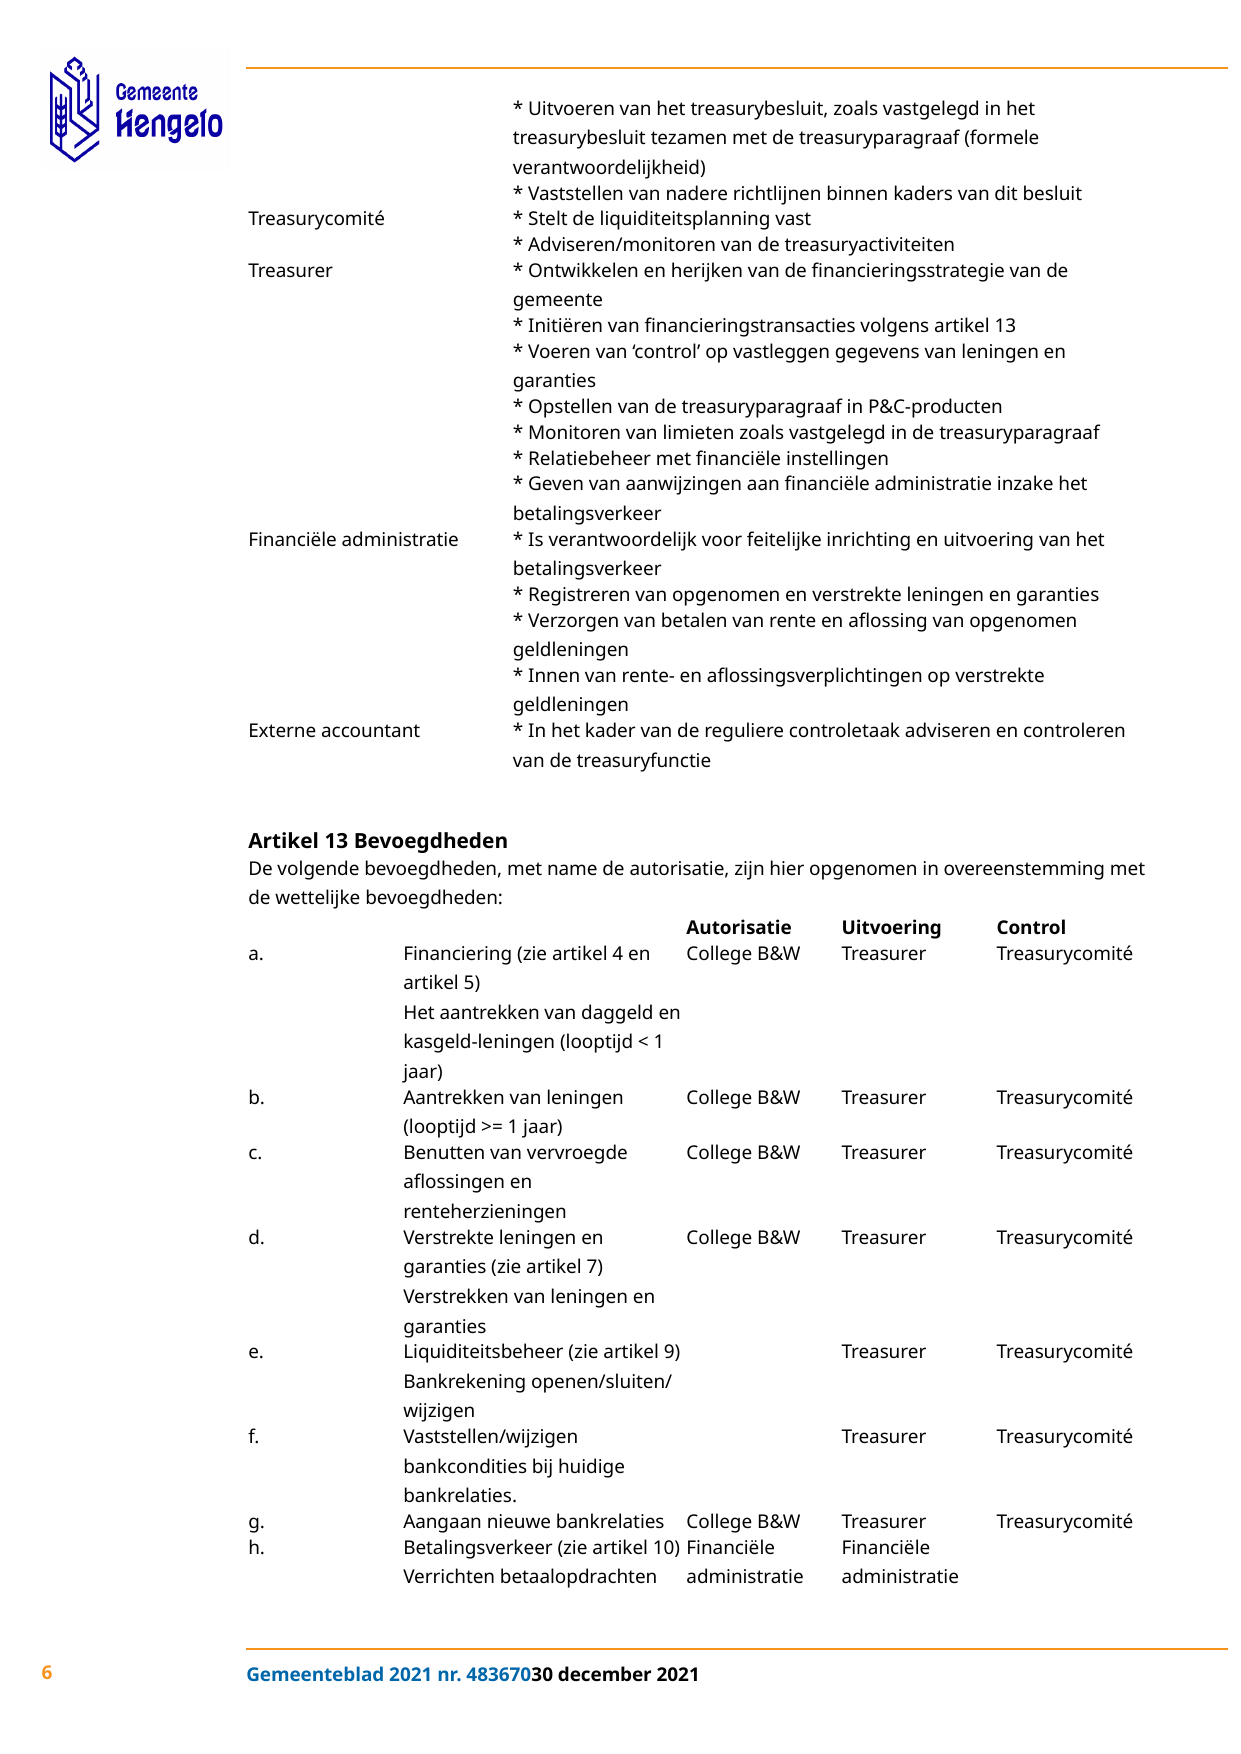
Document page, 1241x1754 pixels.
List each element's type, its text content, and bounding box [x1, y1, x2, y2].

table_cell Treasurycomité [996, 1508, 1152, 1534]
table_header [403, 914, 686, 940]
table_cell * In het kader van de reguliere controletaak adviseren en controleren van de treasuryfunctie [513, 718, 1152, 773]
table_cell Liquiditeitsbeheer (zie artikel 9) Bankrekening openen/sluiten/ wijzigen [403, 1339, 686, 1423]
table_cell [248, 95, 513, 180]
table_cell f. [248, 1424, 403, 1508]
table_cell Financiering (zie artikel 4 en artikel 5) Het aantrekken van daggeld en kasgeld-leningen (looptijd < 1 jaar) [403, 940, 686, 1084]
table_cell Treasurer [841, 1224, 996, 1338]
table_cell [248, 180, 513, 205]
table_cell [686, 1339, 841, 1423]
table_cell * Adviseren/monitoren van de treasuryactiviteiten [513, 231, 1152, 257]
table_cell * Stelt de liquiditeitsplanning vast [513, 205, 1152, 231]
table_header [248, 914, 403, 940]
table_cell Financiële administratie [248, 526, 513, 581]
table_cell College B&W [686, 1084, 841, 1139]
table_cell * Relatiebeheer met financiële instellingen [513, 445, 1152, 470]
table_cell * Opstellen van de treasuryparagraaf in P&C-producten [513, 393, 1152, 419]
table_cell [248, 662, 513, 717]
table_cell Externe accountant [248, 718, 513, 773]
table_cell d. [248, 1224, 403, 1338]
table_cell Treasurer [248, 257, 513, 312]
table_cell Treasurycomité [996, 1084, 1152, 1139]
table_header Autorisatie [686, 914, 841, 940]
table_cell Treasurer [841, 1084, 996, 1139]
table_cell Aantrekken van leningen (looptijd >= 1 jaar) [403, 1084, 686, 1139]
text De volgende bevoegdheden, met name de autorisatie, zijn hier opgenomen in overeenstemming met de wettelijke bevoegdheden: [248, 855, 1152, 910]
table_cell Treasurycomité [996, 1139, 1152, 1224]
table_cell Treasurycomité [996, 1224, 1152, 1338]
table_cell Treasurycomité [996, 940, 1152, 1084]
table_cell [248, 312, 513, 338]
table_cell Verstrekte leningen en garanties (zie artikel 7) Verstrekken van leningen en garanties [403, 1224, 686, 1338]
table_cell h. [248, 1534, 403, 1589]
table_cell College B&W [686, 1508, 841, 1534]
table_cell c. [248, 1139, 403, 1224]
table_cell [248, 393, 513, 419]
table_cell * Is verantwoordelijk voor feitelijke inrichting en uitvoering van het betalingsverkeer [513, 526, 1152, 581]
text Artikel 13 Bevoegdheden [248, 826, 1152, 855]
table_cell [248, 231, 513, 257]
table_cell Financiële administratie [686, 1534, 841, 1589]
table_cell [686, 1424, 841, 1508]
table_cell [248, 419, 513, 445]
table_cell b. [248, 1084, 403, 1139]
table_cell [248, 338, 513, 393]
table_cell Treasurer [841, 1424, 996, 1508]
table_cell * Registreren van opgenomen en verstrekte leningen en garanties [513, 581, 1152, 607]
table_cell Betalingsverkeer (zie artikel 10) Verrichten betaalopdrachten [403, 1534, 686, 1589]
picture [41, 47, 231, 172]
table_header Uitvoering [841, 914, 996, 940]
table_cell * Geven van aanwijzingen aan financiële administratie inzake het betalingsverkeer [513, 470, 1152, 526]
table_cell e. [248, 1339, 403, 1423]
table_cell Treasurer [841, 1508, 996, 1534]
table_cell Benutten van vervroegde aflossingen en renteherzieningen [403, 1139, 686, 1224]
table_cell College B&W [686, 1139, 841, 1224]
table_cell College B&W [686, 1224, 841, 1338]
table_cell * Ontwikkelen en herijken van de financieringsstrategie van de gemeente [513, 257, 1152, 312]
table_cell * Monitoren van limieten zoals vastgelegd in de treasuryparagraaf [513, 419, 1152, 445]
table_cell * Voeren van ‘control’ op vastleggen gegevens van leningen en garanties [513, 338, 1152, 393]
table_cell [248, 581, 513, 607]
table_cell Treasurer [841, 1139, 996, 1224]
table_cell Treasurer [841, 1339, 996, 1423]
table_cell College B&W [686, 940, 841, 1084]
table_cell Treasurycomité [996, 1339, 1152, 1423]
table_cell g. [248, 1508, 403, 1534]
table_cell [996, 1534, 1152, 1589]
table_cell * Innen van rente- en aflossingsverplichtingen op verstrekte geldleningen [513, 662, 1152, 717]
table_cell Vaststellen/wijzigen bankcondities bij huidige bankrelaties. [403, 1424, 686, 1508]
table_cell * Initiëren van financieringstransacties volgens artikel 13 [513, 312, 1152, 338]
table_cell Financiële administratie [841, 1534, 996, 1589]
table_cell Treasurycomité [996, 1424, 1152, 1508]
table_cell * Vaststellen van nadere richtlijnen binnen kaders van dit besluit [513, 180, 1152, 205]
table_cell Treasurer [841, 940, 996, 1084]
table_cell * Verzorgen van betalen van rente en aflossing van opgenomen geldleningen [513, 607, 1152, 662]
table_cell [248, 607, 513, 662]
table_cell [248, 445, 513, 470]
table_cell a. [248, 940, 403, 1084]
table_cell Treasurycomité [248, 205, 513, 231]
table_header Control [996, 914, 1152, 940]
table_cell * Uitvoeren van het treasurybesluit, zoals vastgelegd in het treasurybesluit tezamen met de treasuryparagraaf (formele verantwoordelijkheid) [513, 95, 1152, 180]
table_cell [248, 470, 513, 526]
table_cell Aangaan nieuwe bankrelaties [403, 1508, 686, 1534]
